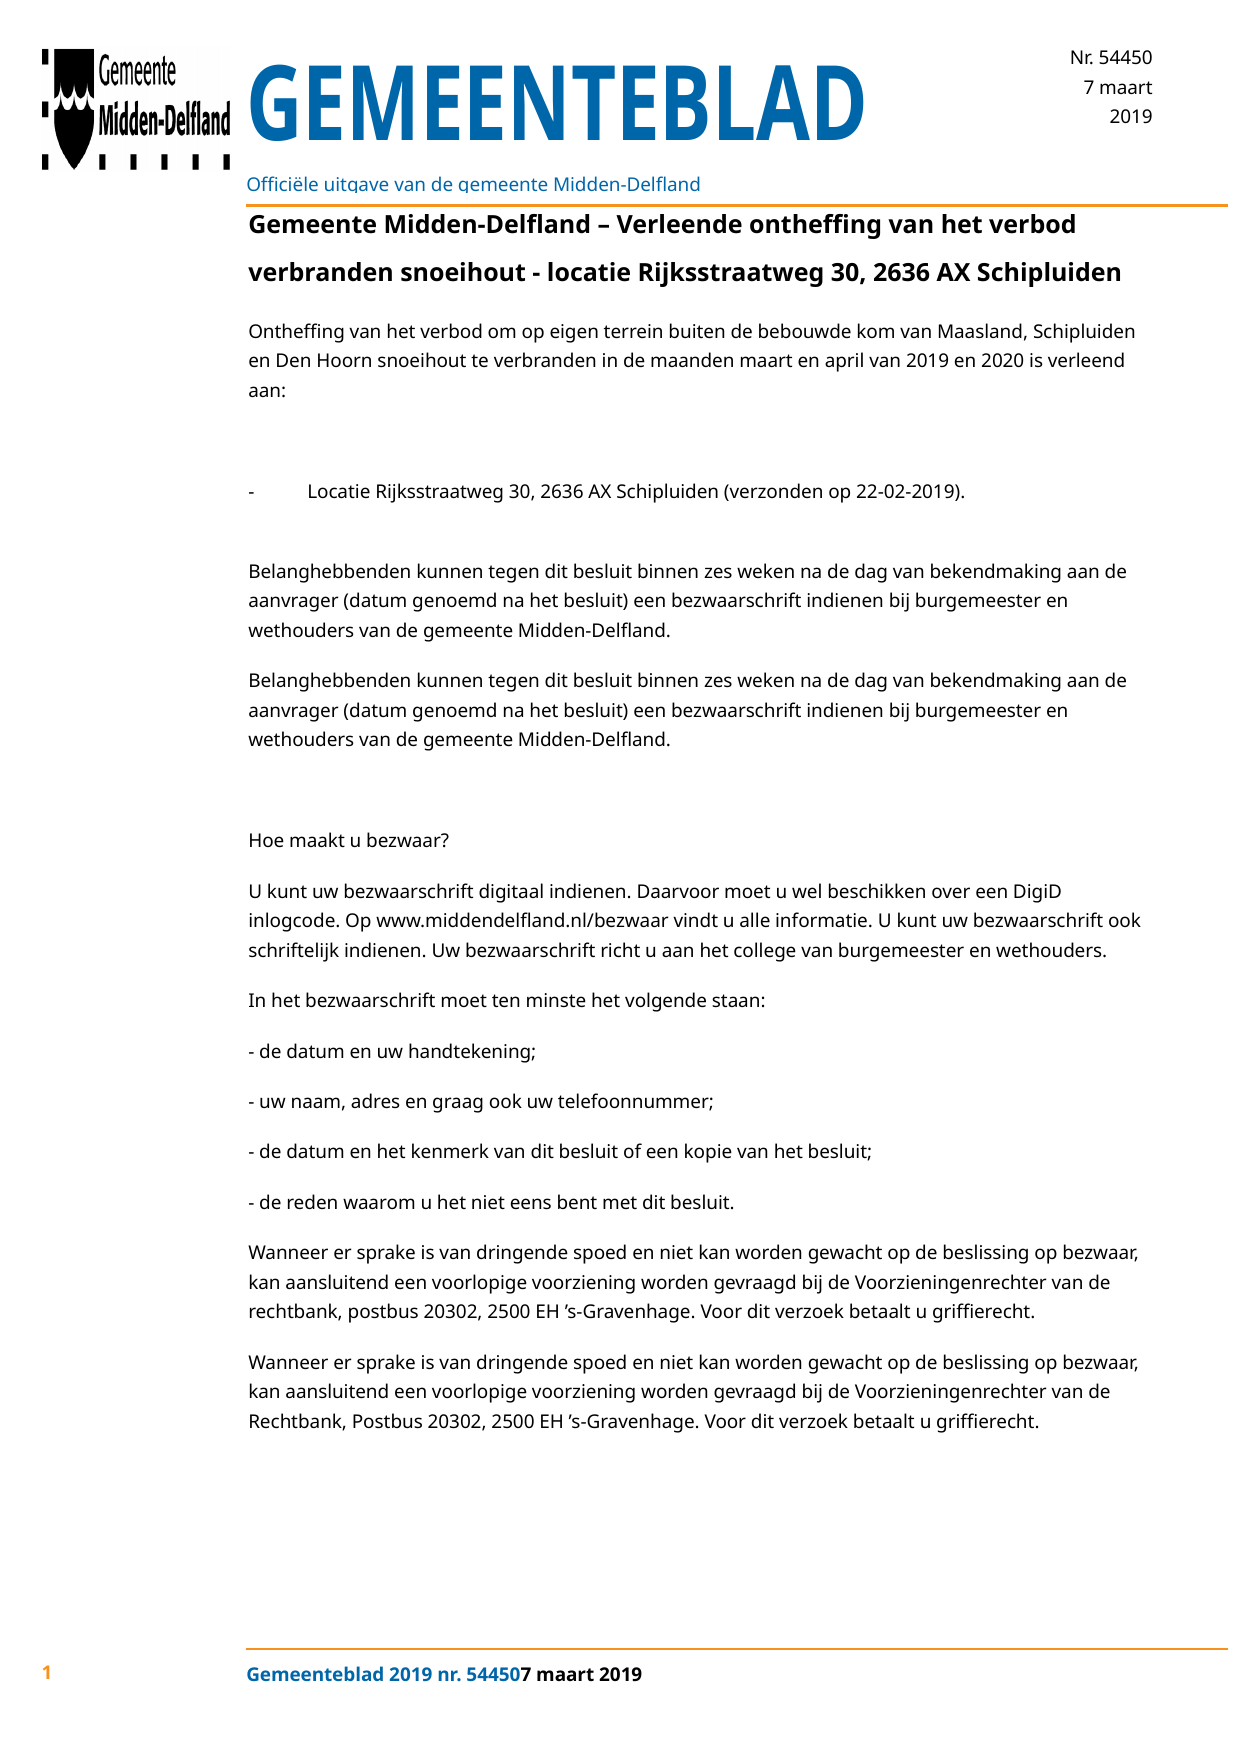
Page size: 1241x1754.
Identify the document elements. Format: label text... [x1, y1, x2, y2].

text - de datum en het kenmerk van dit besluit of een kopie van het besluit; [248, 1139, 1152, 1164]
text Belanghebbenden kunnen tegen dit besluit binnen zes weken na de dag van bekendmaking aan de aanvrager (datum genoemd na het besluit) een bezwaarschrift indienen bij burgemeester en wethouders van de gemeente Midden-Delfland. [248, 667, 1152, 752]
text Gemeente Midden-Delfland – Verleende ontheffing van het verbod verbranden snoeihout - locatie Rijksstraatweg 30, 2636 AX Schipluiden [248, 207, 1152, 288]
text - uw naam, adres en graag ook uw telefoonnummer; [248, 1088, 1152, 1114]
picture [41, 47, 231, 172]
text Belanghebbenden kunnen tegen dit besluit binnen zes weken na de dag van bekendmaking aan de aanvrager (datum genoemd na het besluit) een bezwaarschrift indienen bij burgemeester en wethouders van de gemeente Midden-Delfland. [248, 558, 1152, 643]
text ​Wanneer er sprake is van dringende spoed en niet kan worden gewacht op de beslissing op bezwaar, kan aansluitend een voorlopige voorziening worden gevraagd bij de Voorzieningenrechter van de rechtbank, postbus 20302, 2500 EH ’s-Gravenhage. Voor dit verzoek betaalt u griffierecht. [248, 1239, 1152, 1324]
text - de datum en uw handtekening; [248, 1038, 1152, 1064]
text ​ [248, 777, 1152, 803]
list Locatie Rijksstraatweg 30, 2636 AX Schipluiden (verzonden op 22-02-2019). [248, 478, 1152, 504]
text U kunt uw bezwaarschrift digitaal indienen. Daarvoor moet u wel beschikken over een DigiD inlogcode. Op www.middendelfland.nl/bezwaar vindt u alle informatie. U kunt uw bezwaarschrift ook schriftelijk indienen. Uw bezwaarschrift richt u aan het college van burgemeester en wethouders. [248, 878, 1152, 963]
text - de reden waarom u het niet eens bent met dit besluit. [248, 1189, 1152, 1215]
text Ontheffing van het verbod om op eigen terrein buiten de bebouwde kom van Maasland, Schipluiden en Den Hoorn snoeihout te verbranden in de maanden maart en april van 2019 en 2020 is verleend aan: [248, 318, 1152, 403]
text Wanneer er sprake is van dringende spoed en niet kan worden gewacht op de beslissing op bezwaar, kan aansluitend een voorlopige voorziening worden gevraagd bij de Voorzieningenrechter van de Rechtbank, Postbus 20302, 2500 EH ’s-Gravenhage. Voor dit verzoek betaalt u griffierecht. [248, 1349, 1152, 1434]
text Hoe maakt u bezwaar? [248, 827, 1152, 853]
text In het bezwaarschrift moet ten minste het volgende staan: [248, 987, 1152, 1013]
